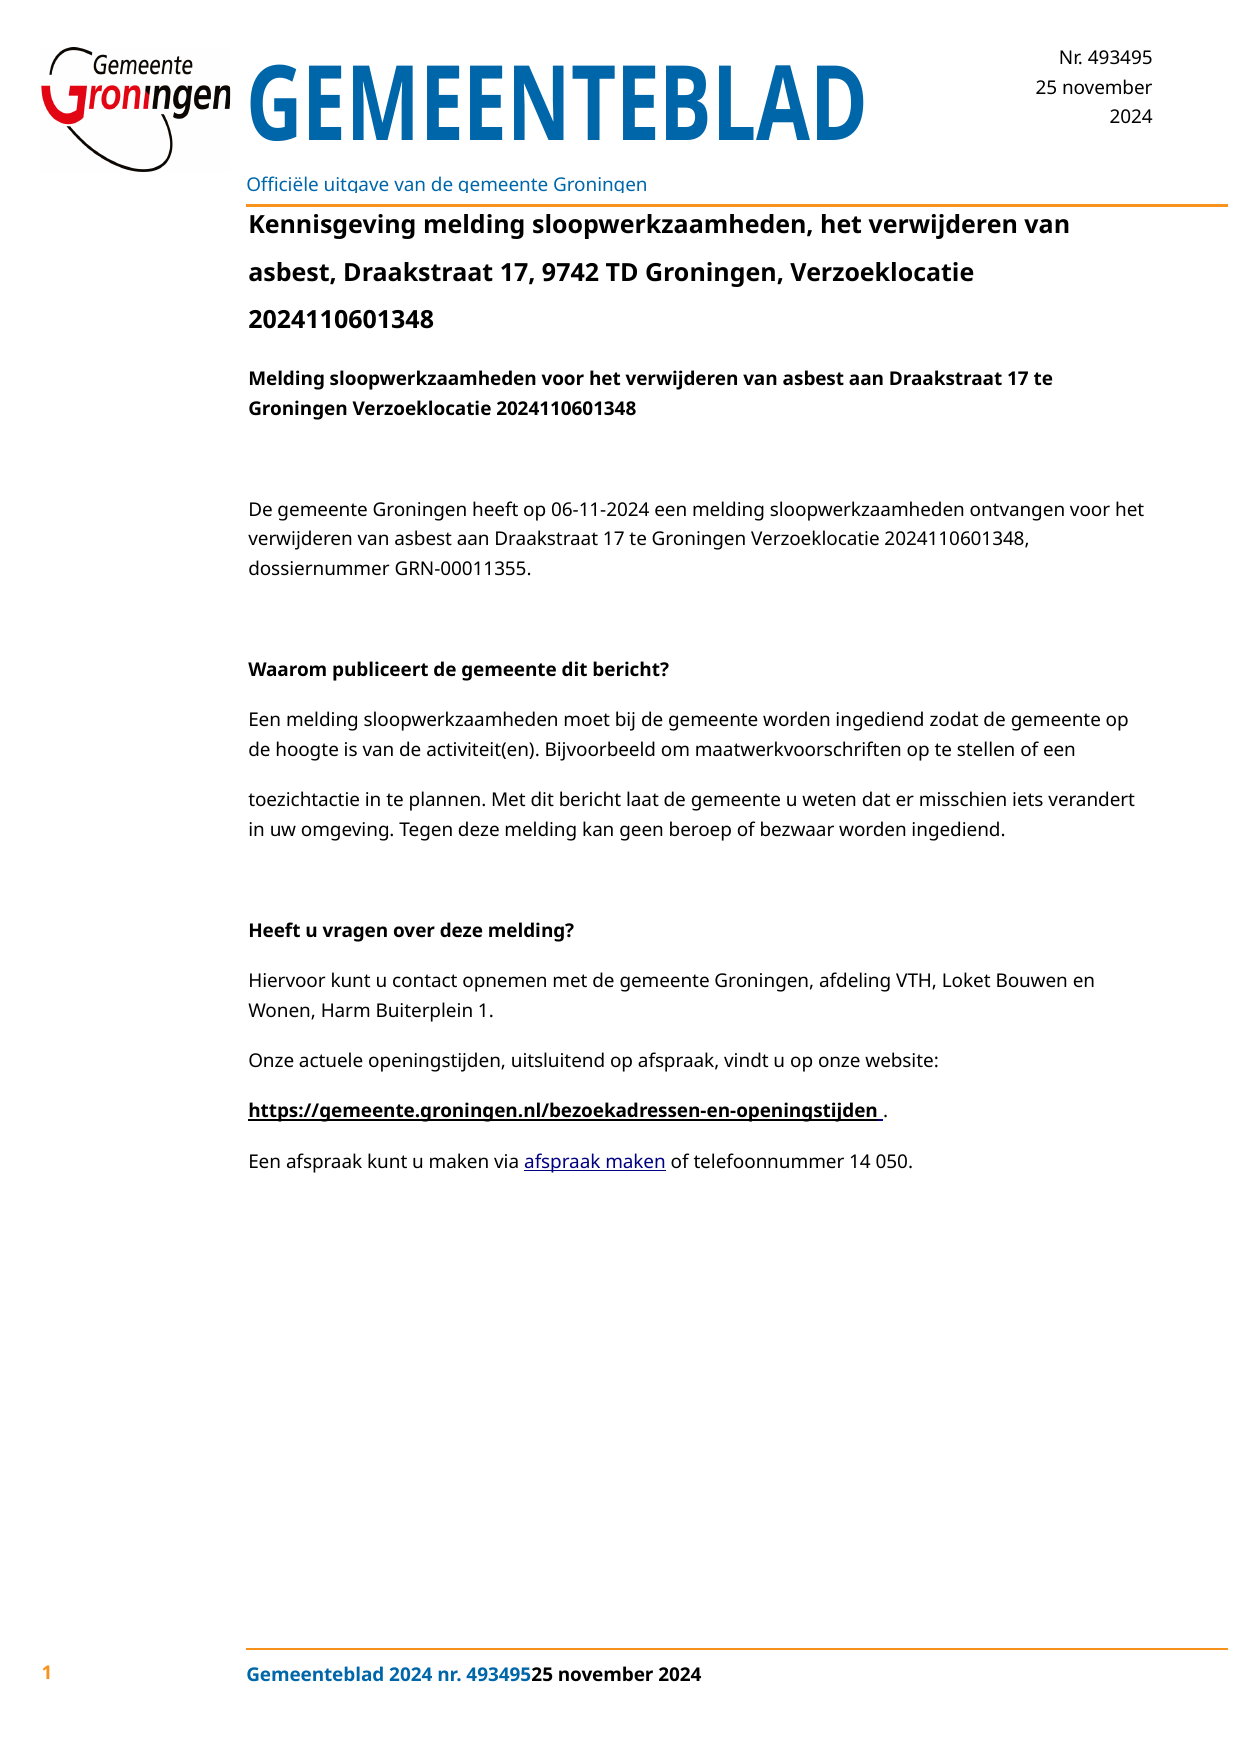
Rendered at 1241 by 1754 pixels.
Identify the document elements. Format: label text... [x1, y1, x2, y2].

text Melding sloopwerkzaamheden voor het verwijderen van asbest aan Draakstraat 17 te Groningen Verzoeklocatie 2024110601348 [248, 366, 1152, 421]
text De gemeente Groningen heeft op 06-11-2024 een melding sloopwerkzaamheden ontvangen voor het verwijderen van asbest aan Draakstraat 17 te Groningen Verzoeklocatie 2024110601348, dossiernummer GRN-00011355. [248, 496, 1152, 581]
picture [41, 47, 231, 172]
text Onze actuele openingstijden, uitsluitend op afspraak, vindt u op onze website: [248, 1047, 1152, 1073]
text Kennisgeving melding sloopwerkzaamheden, het verwijderen van asbest, Draakstraat 17, 9742 TD Groningen, Verzoeklocatie 2024110601348 [248, 207, 1152, 336]
text Een afspraak kunt u maken via afspraak maken of telefoonnummer 14 050. [248, 1148, 1152, 1174]
text https://gemeente.groningen.nl/bezoekadressen-en-openingstijden . [248, 1098, 1152, 1123]
text Heeft u vragen over deze melding? [248, 917, 1152, 942]
text toezichtactie in te plannen. Met dit bericht laat de gemeente u weten dat er misschien iets verandert in uw omgeving. Tegen deze melding kan geen beroep of bezwaar worden ingediend. [248, 786, 1152, 842]
text Waarom publiceert de gemeente dit bericht? [248, 656, 1152, 682]
text Een melding sloopwerkzaamheden moet bij de gemeente worden ingediend zodat de gemeente op de hoogte is van de activiteit(en). Bijvoorbeeld om maatwerkvoorschriften op te stellen of een [248, 706, 1152, 762]
text Hiervoor kunt u contact opnemen met de gemeente Groningen, afdeling VTH, Loket Bouwen en Wonen, Harm Buiterplein 1. [248, 967, 1152, 1022]
